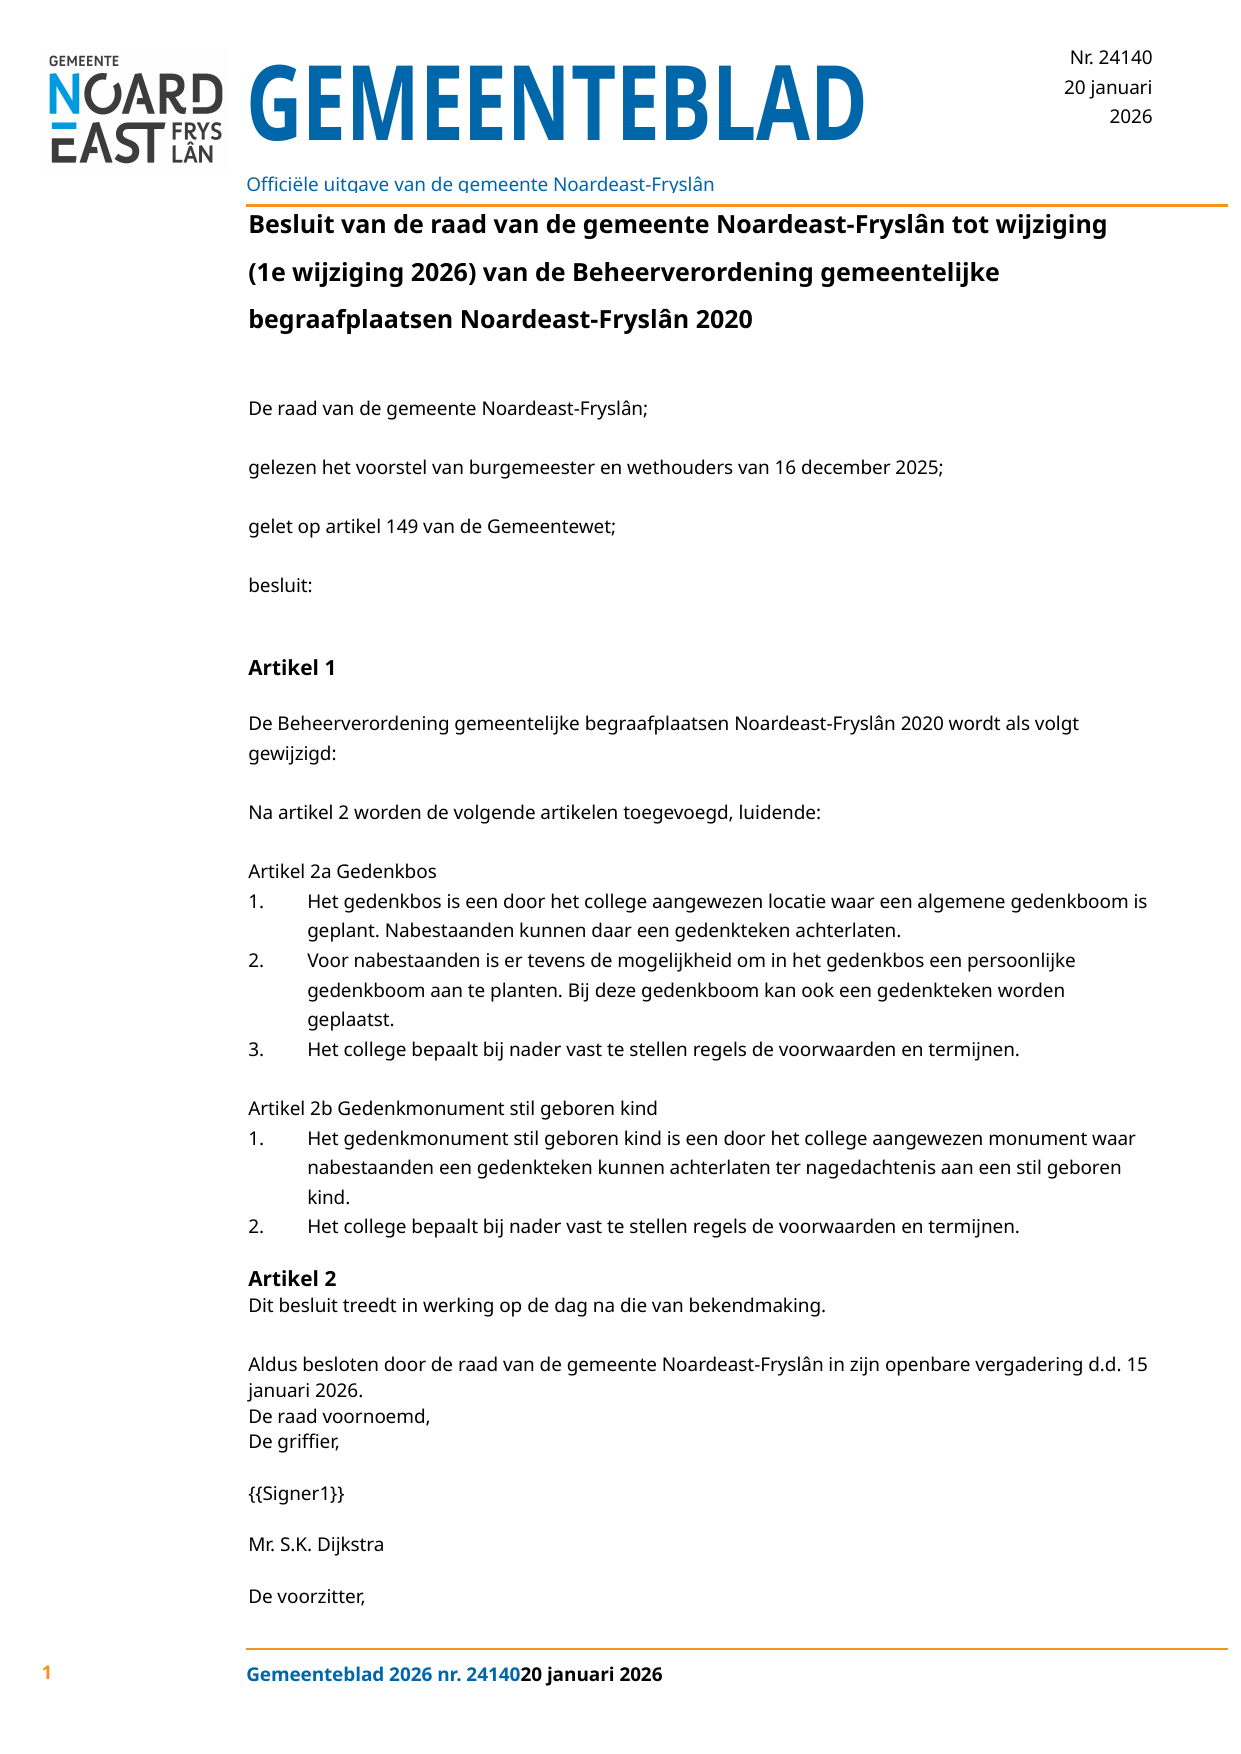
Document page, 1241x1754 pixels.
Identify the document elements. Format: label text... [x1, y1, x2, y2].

text Artikel 2 [248, 1264, 1152, 1292]
text De raad van de gemeente Noardeast-Fryslân; [248, 395, 1152, 421]
text Besluit van de raad van de gemeente Noardeast-Fryslân tot wijziging (1e wijziging 2026) van de Beheerverordening gemeentelijke begraafplaatsen Noardeast-Fryslân 2020 [248, 207, 1152, 336]
text De voorzitter, [248, 1583, 1152, 1609]
text Mr. S.K. Dijkstra [248, 1532, 1152, 1557]
text gelezen het voorstel van burgemeester en wethouders van 16 december 2025; [248, 454, 1152, 480]
text Na artikel 2 worden de volgende artikelen toegevoegd, luidende: [248, 799, 1152, 825]
text gelet op artikel 149 van de Gemeentewet; [248, 513, 1152, 539]
text {{Signer1}} [248, 1480, 1152, 1506]
list Voor nabestaanden is er tevens de mogelijkheid om in het gedenkbos een persoonlijke gedenkboom aan te planten. Bij deze gedenkboom kan ook een gedenkteken worden geplaatst. [248, 947, 1152, 1032]
text besluit: [248, 573, 1152, 598]
text Aldus besloten door de raad van de gemeente Noardeast-Fryslân in zijn openbare vergadering d.d. 15 januari 2026. [248, 1352, 1152, 1403]
list Het gedenkbos is een door het college aangewezen locatie waar een algemene gedenkboom is geplant. Nabestaanden kunnen daar een gedenkteken achterlaten. [248, 888, 1152, 943]
text Dit besluit treedt in werking op de dag na die van bekendmaking. [248, 1292, 1152, 1318]
text Artikel 2b Gedenkmonument stil geboren kind [248, 1095, 1152, 1121]
picture [41, 47, 231, 172]
list Het gedenkmonument stil geboren kind is een door het college aangewezen monument waar nabestaanden een gedenkteken kunnen achterlaten ter nagedachtenis aan een stil geboren kind. [248, 1125, 1152, 1210]
text De griffier, [248, 1429, 1152, 1454]
text Artikel 2a Gedenkbos [248, 858, 1152, 884]
text De Beheerverordening gemeentelijke begraafplaatsen Noardeast-Fryslân 2020 wordt als volgt gewijzigd: [248, 711, 1152, 766]
list Het college bepaalt bij nader vast te stellen regels de voorwaarden en termijnen. [248, 1213, 1152, 1239]
list Het college bepaalt bij nader vast te stellen regels de voorwaarden en termijnen. [248, 1036, 1152, 1062]
text Artikel 1 [248, 653, 1152, 681]
text De raad voornoemd, [248, 1403, 1152, 1429]
